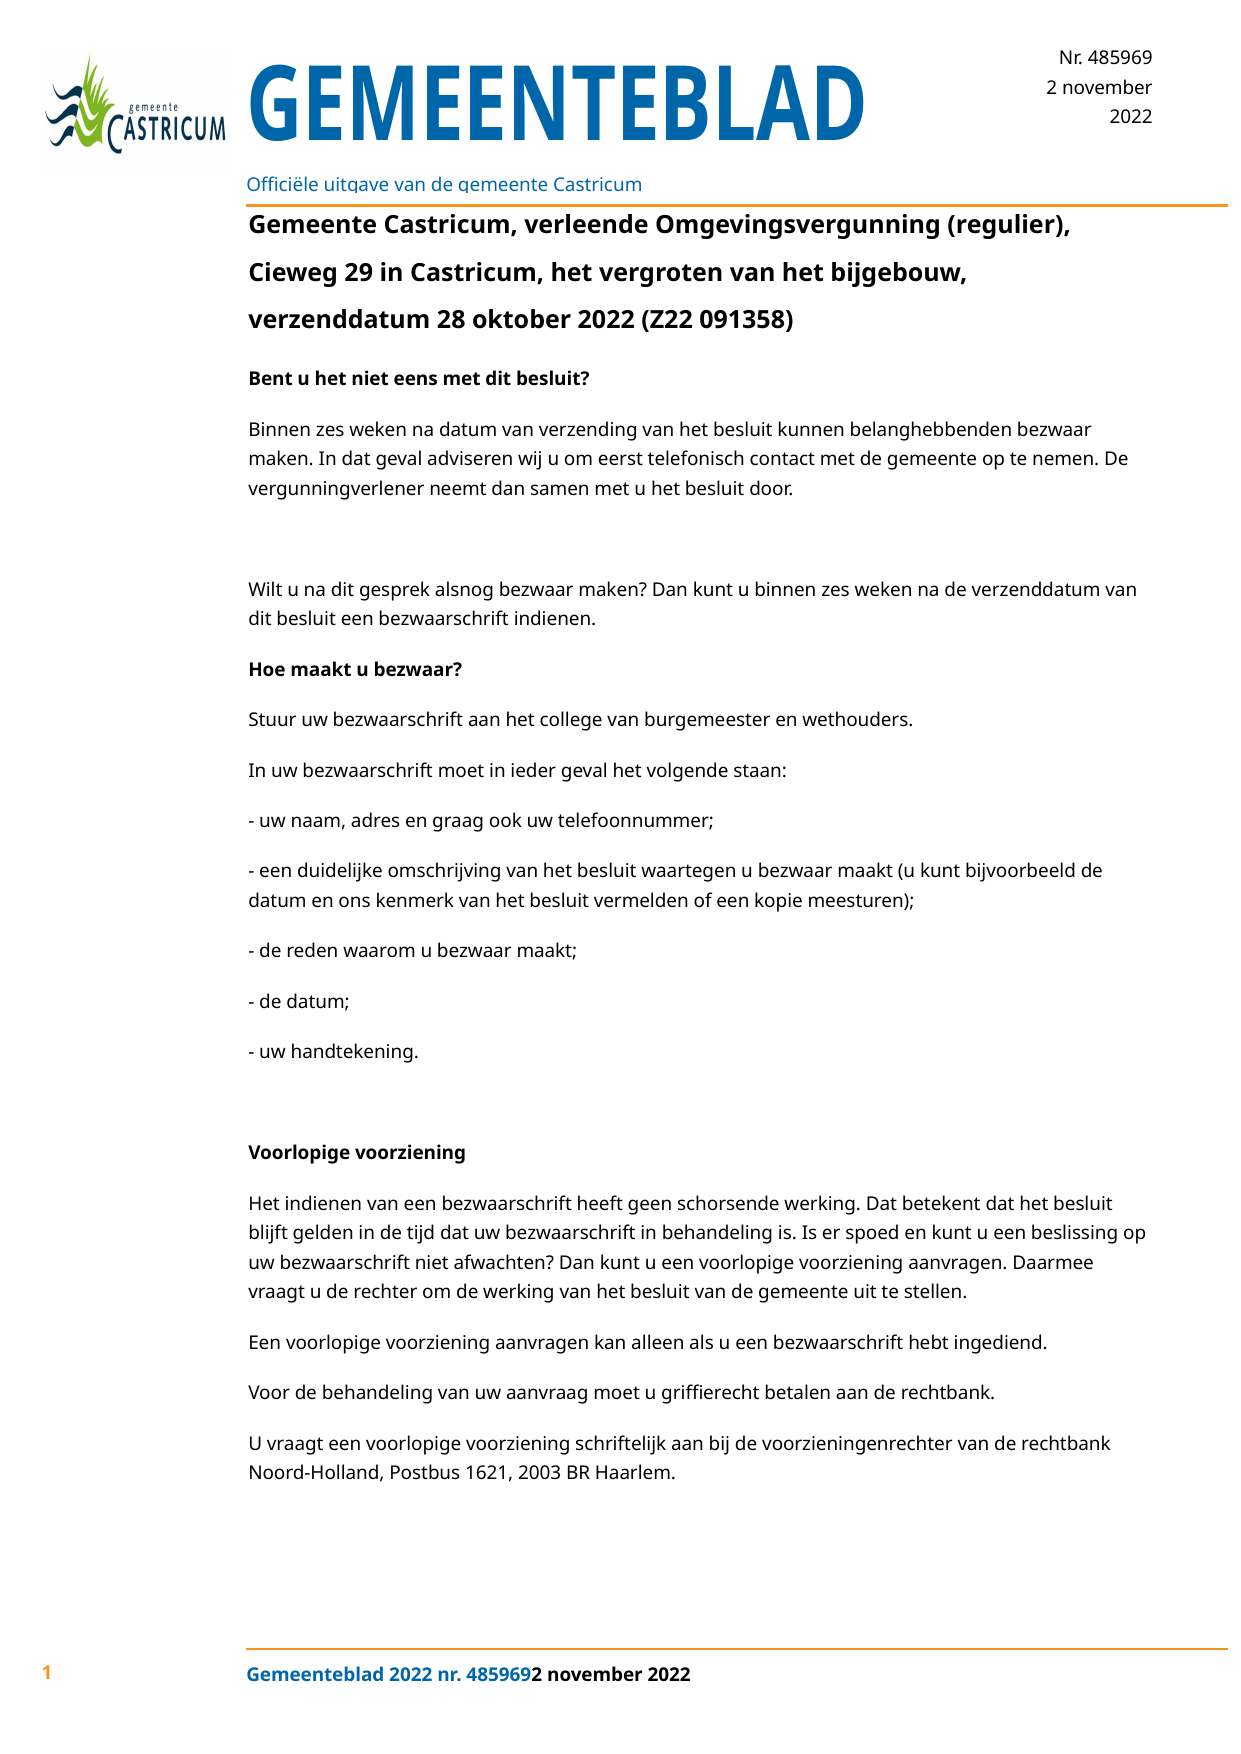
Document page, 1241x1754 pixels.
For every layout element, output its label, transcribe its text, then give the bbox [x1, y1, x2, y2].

text Een voorlopige voorziening aanvragen kan alleen als u een bezwaarschrift hebt ingediend. [248, 1329, 1152, 1354]
text Voorlopige voorziening [248, 1139, 1152, 1165]
text - uw naam, adres en graag ook uw telefoonnummer; [248, 807, 1152, 833]
text Hoe maakt u bezwaar? [248, 656, 1152, 682]
text - een duidelijke omschrijving van het besluit waartegen u bezwaar maakt (u kunt bijvoorbeeld de datum en ons kenmerk van het besluit vermelden of een kopie meesturen); [248, 858, 1152, 913]
text Stuur uw bezwaarschrift aan het college van burgemeester en wethouders. [248, 706, 1152, 732]
picture [41, 47, 231, 172]
text U vraagt een voorlopige voorziening schriftelijk aan bij de voorzieningenrechter van de rechtbank Noord-Holland, Postbus 1621, 2003 BR Haarlem. [248, 1430, 1152, 1485]
text - de datum; [248, 988, 1152, 1014]
text Gemeente Castricum, verleende Omgevingsvergunning (regulier), Cieweg 29 in Castricum, het vergroten van het bijgebouw, verzenddatum 28 oktober 2022 (Z22 091358) [248, 207, 1152, 336]
text Wilt u na dit gesprek alsnog bezwaar maken? Dan kunt u binnen zes weken na de verzenddatum van dit besluit een bezwaarschrift indienen. [248, 576, 1152, 631]
text In uw bezwaarschrift moet in ieder geval het volgende staan: [248, 757, 1152, 782]
text Voor de behandeling van uw aanvraag moet u griffierecht betalen aan de rechtbank. [248, 1379, 1152, 1405]
text Het indienen van een bezwaarschrift heeft geen schorsende werking. Dat betekent dat het besluit blijft gelden in de tijd dat uw bezwaarschrift in behandeling is. Is er spoed en kunt u een beslissing op uw bezwaarschrift niet afwachten? Dan kunt u een voorlopige voorziening aanvragen. Daarmee vraagt u de rechter om de werking van het besluit van de gemeente uit te stellen. [248, 1190, 1152, 1304]
text - de reden waarom u bezwaar maakt; [248, 938, 1152, 963]
text Binnen zes weken na datum van verzending van het besluit kunnen belanghebbenden bezwaar maken. In dat geval adviseren wij u om eerst telefonisch contact met de gemeente op te nemen. De vergunningverlener neemt dan samen met u het besluit door. [248, 416, 1152, 501]
text Bent u het niet eens met dit besluit? [248, 366, 1152, 391]
text - uw handtekening. [248, 1038, 1152, 1064]
